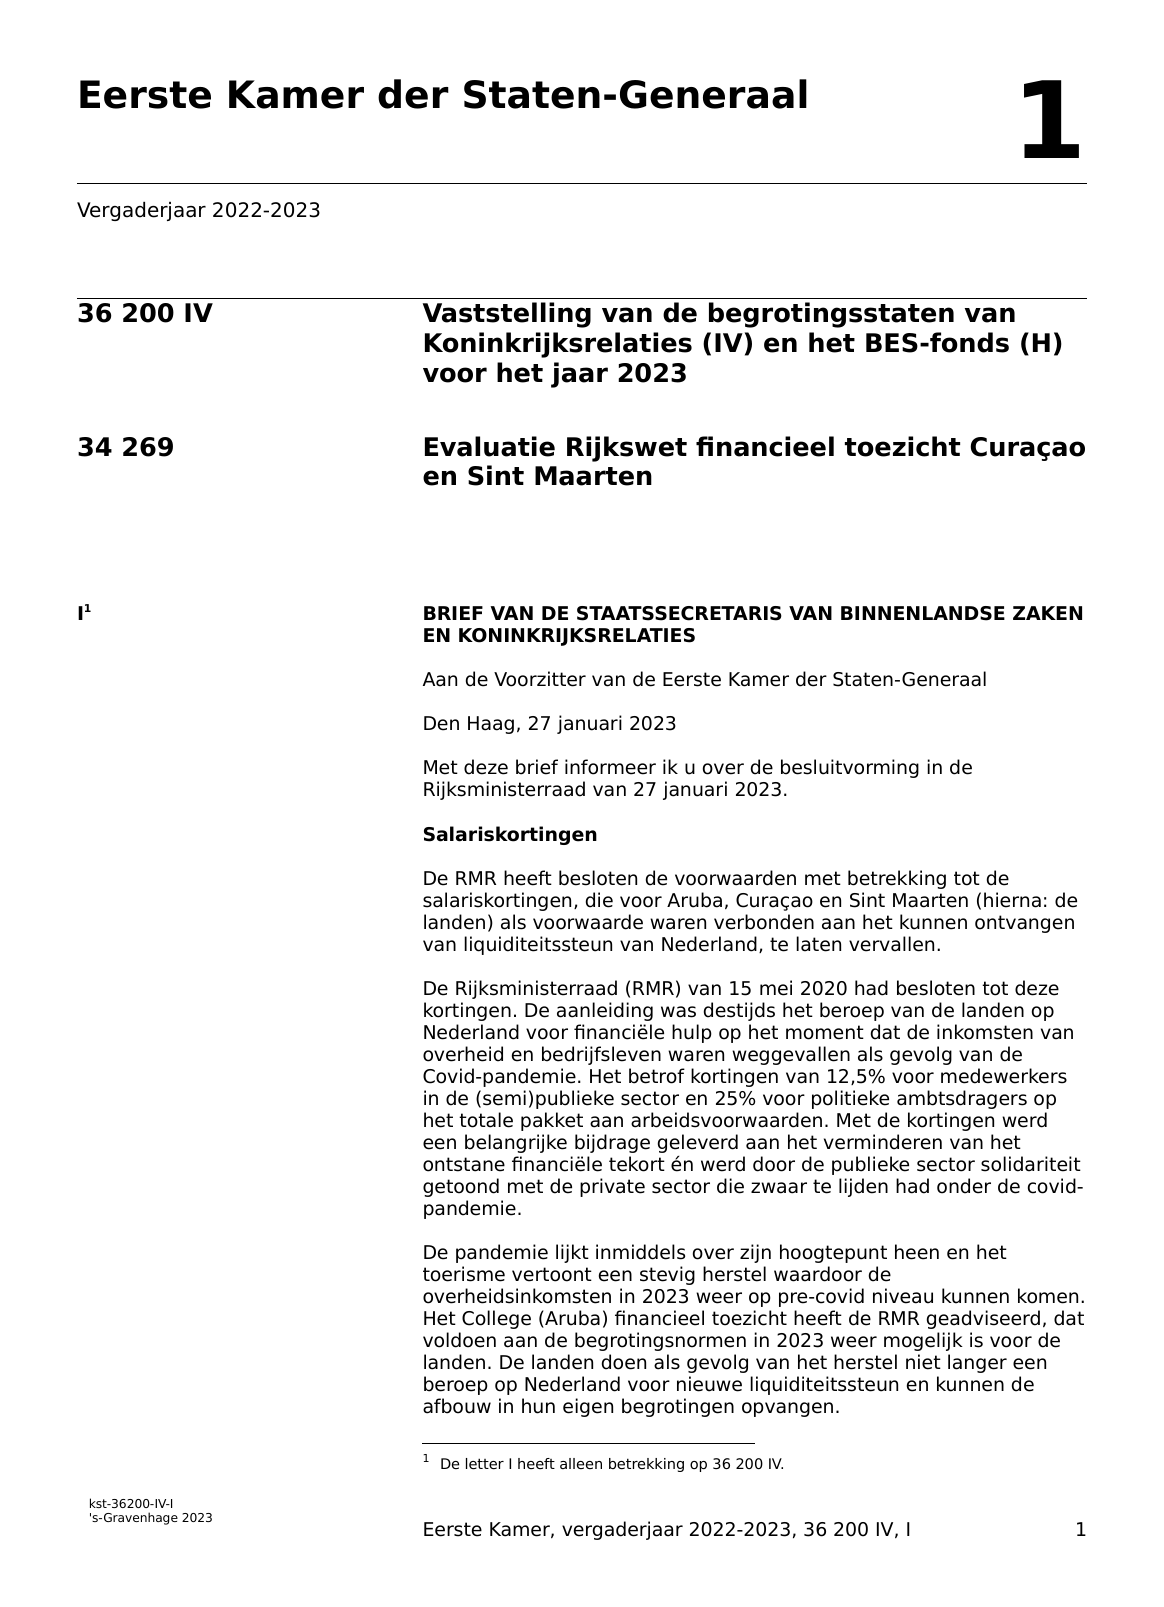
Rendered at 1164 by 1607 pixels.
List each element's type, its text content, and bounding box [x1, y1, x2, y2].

table_header 1 [886, 59, 1087, 183]
subtitle 36 200 IV Vaststelling van de begrotingsstaten van Koninkrijksrelaties (IV) en het BES-fonds (H) voor het jaar 2023 [77, 299, 1087, 388]
text De RMR heeft besloten de voorwaarden met betrekking tot de salariskortingen, die voor Aruba, Curaçao en Sint Maarten (hierna: de landen) als voorwaarde waren verbonden aan het kunnen ontvangen van liquiditeitssteun van Nederland, te laten vervallen. [422, 868, 1087, 956]
text kst-36200-IV-I [88, 1497, 323, 1511]
text De letter I heeft alleen betrekking op 36 200 IV. [422, 1452, 1087, 1474]
subtitle 34 269 Evaluatie Rijkswet financieel toezicht Curaçao en Sint Maarten [77, 432, 1087, 492]
text De pandemie lijkt inmiddels over zijn hoogtepunt heen en het toerisme vertoont een stevig herstel waardoor de overheidsinkomsten in 2023 weer op pre-covid niveau kunnen komen. Het College (Aruba) financieel toezicht heeft de RMR geadviseerd, dat voldoen aan de begrotingsnormen in 2023 weer mogelijk is voor de landen. De landen doen als gevolg van het herstel niet langer een beroep op Nederland voor nieuwe liquiditeitssteun en kunnen de afbouw in hun eigen begrotingen opvangen. [422, 1242, 1087, 1417]
text Den Haag, 27 januari 2023 [422, 713, 1087, 735]
text Met deze brief informeer ik u over de besluitvorming in de Rijksministerraad van 27 januari 2023. [422, 757, 1087, 801]
text De Rijksministerraad (RMR) van 15 mei 2020 had besloten tot deze kortingen. De aanleiding was destijds het beroep van de landen op Nederland voor financiële hulp op het moment dat de inkomsten van overheid en bedrijfsleven waren weggevallen als gevolg van de Covid-pandemie. Het betrof kortingen van 12,5% voor medewerkers in de (semi)publieke sector en 25% voor politieke ambtsdragers op het totale pakket aan arbeidsvoorwaarden. Met de kortingen werd een belangrijke bijdrage geleverd aan het verminderen van het ontstane financiële tekort én werd door de publieke sector solidariteit getoond met de private sector die zwaar te lijden had onder de covid-pandemie. [422, 978, 1087, 1219]
subtitle I BRIEF VAN DE STAATSSECRETARIS VAN BINNENLANDSE ZAKEN EN KONINKRIJKSRELATIES [77, 603, 1087, 647]
table_header Eerste Kamer der Staten-Generaal [77, 59, 886, 183]
text 's-Gravenhage 2023 [88, 1511, 323, 1525]
subtitle Salariskortingen [422, 823, 1087, 845]
text Aan de Voorzitter van de Eerste Kamer der Staten-Generaal [422, 669, 1087, 691]
table_cell Vergaderjaar 2022-2023 [77, 184, 1087, 298]
